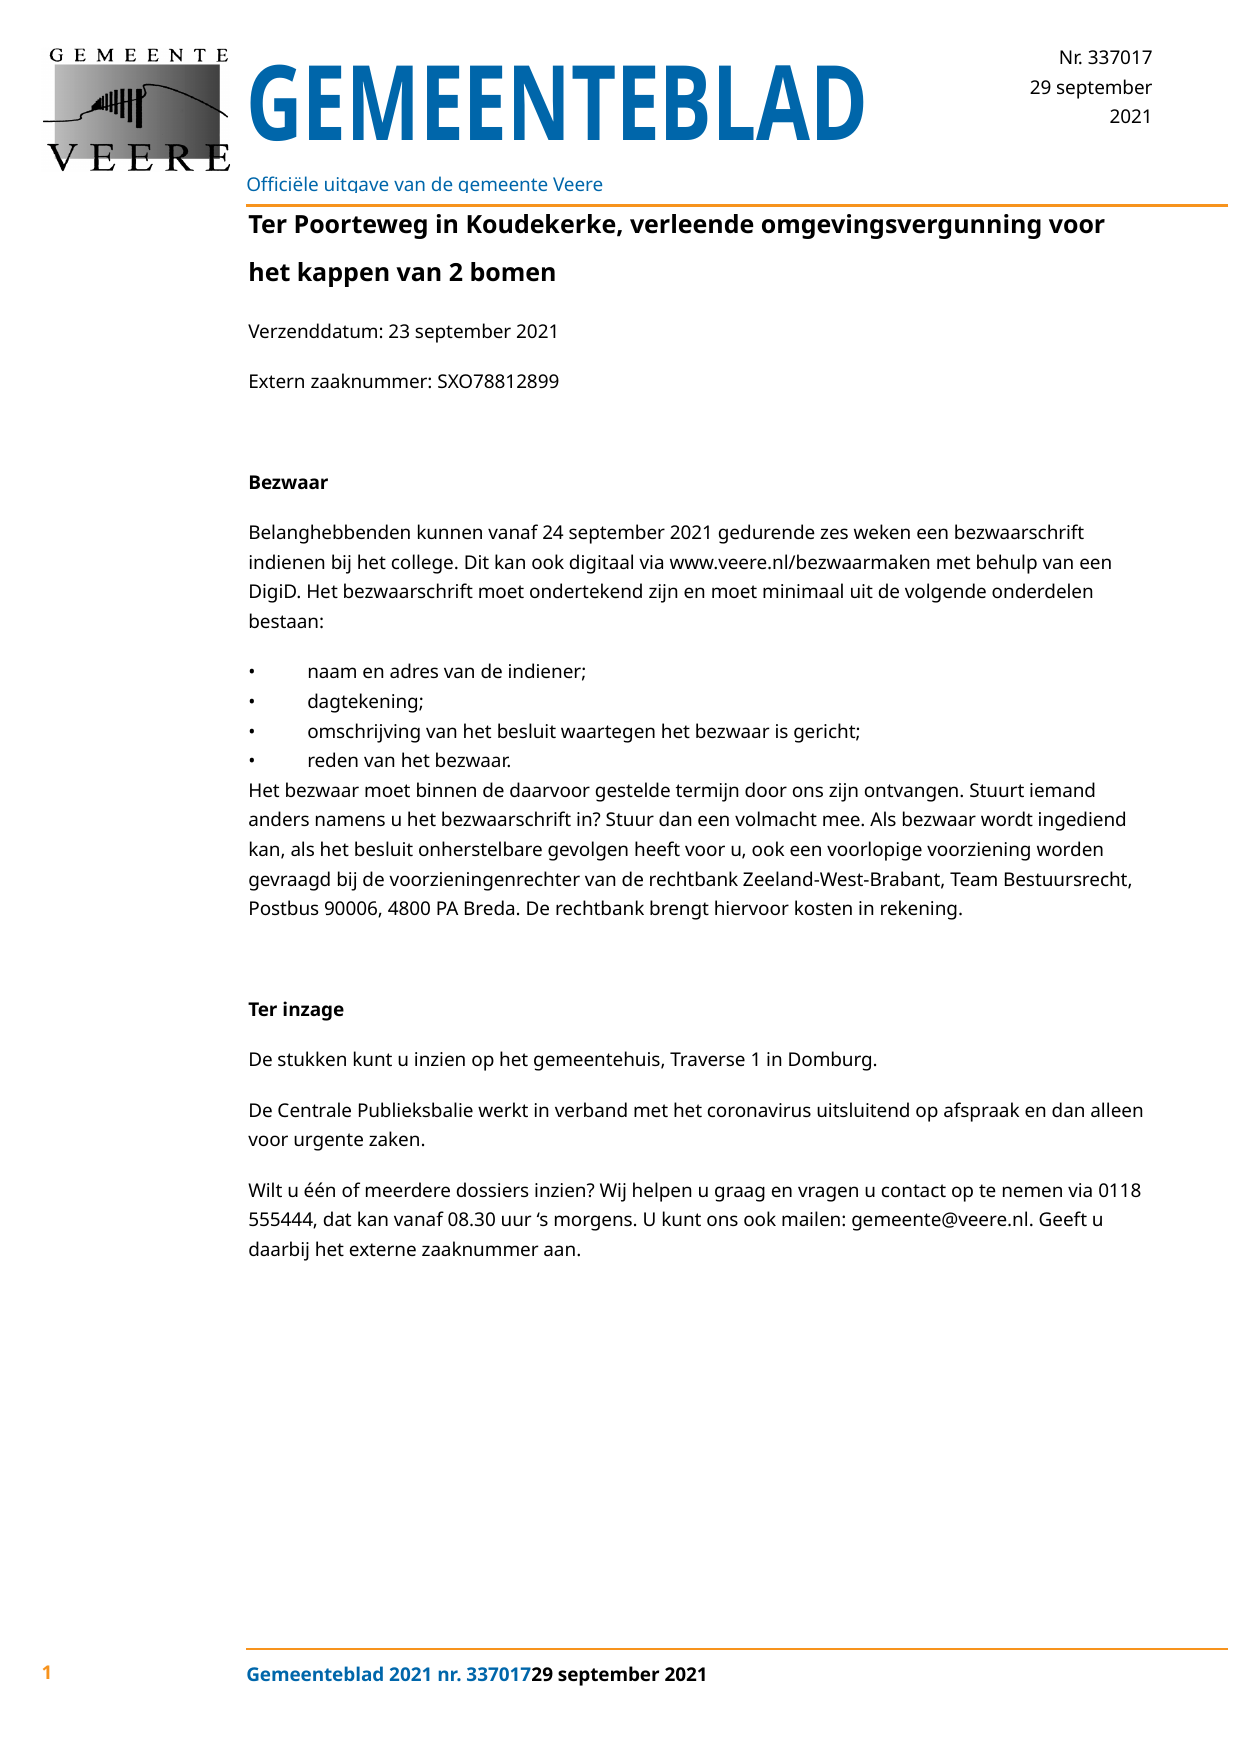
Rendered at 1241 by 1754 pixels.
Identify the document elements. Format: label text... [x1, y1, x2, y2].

text Ter Poorteweg in Koudekerke, verleende omgevingsvergunning voor het kappen van 2 bomen [248, 207, 1152, 288]
list omschrijving van het besluit waartegen het bezwaar is gericht; [248, 718, 1152, 744]
text Het bezwaar moet binnen de daarvoor gestelde termijn door ons zijn ontvangen. Stuurt iemand anders namens u het bezwaarschrift in? Stuur dan een volmacht mee. Als bezwaar wordt ingediend kan, als het besluit onherstelbare gevolgen heeft voor u, ook een voorlopige voorziening worden gevraagd bij de voorzieningenrechter van de rechtbank Zeeland-West-Brabant, Team Bestuursrecht, Postbus 90006, 4800 PA Breda. De rechtbank brengt hiervoor kosten in rekening. [248, 777, 1152, 921]
picture [41, 47, 231, 172]
text Belanghebbenden kunnen vanaf 24 september 2021 gedurende zes weken een bezwaarschrift indienen bij het college. Dit kan ook digitaal via www.veere.nl/bezwaarmaken met behulp van een DigiD. Het bezwaarschrift moet ondertekend zijn en moet minimaal uit de volgende onderdelen bestaan: [248, 519, 1152, 634]
text Ter inzage [248, 996, 1152, 1022]
text De Centrale Publieksbalie werkt in verband met het coronavirus uitsluitend op afspraak en dan alleen voor urgente zaken. [248, 1097, 1152, 1152]
list reden van het bezwaar. [248, 747, 1152, 773]
text Extern zaaknummer: SXO78812899 [248, 368, 1152, 394]
list dagtekening; [248, 688, 1152, 714]
text Bezwaar [248, 469, 1152, 495]
text De stukken kunt u inzien op het gemeentehuis, Traverse 1 in Domburg. [248, 1047, 1152, 1072]
list naam en adres van de indiener; [248, 659, 1152, 684]
text Wilt u één of meerdere dossiers inzien? Wij helpen u graag en vragen u contact op te nemen via 0118 555444, dat kan vanaf 08.30 uur ‘s morgens. U kunt ons ook mailen: gemeente@veere.nl. Geeft u daarbij het externe zaaknummer aan. [248, 1177, 1152, 1262]
text Verzenddatum: 23 september 2021 [248, 318, 1152, 344]
